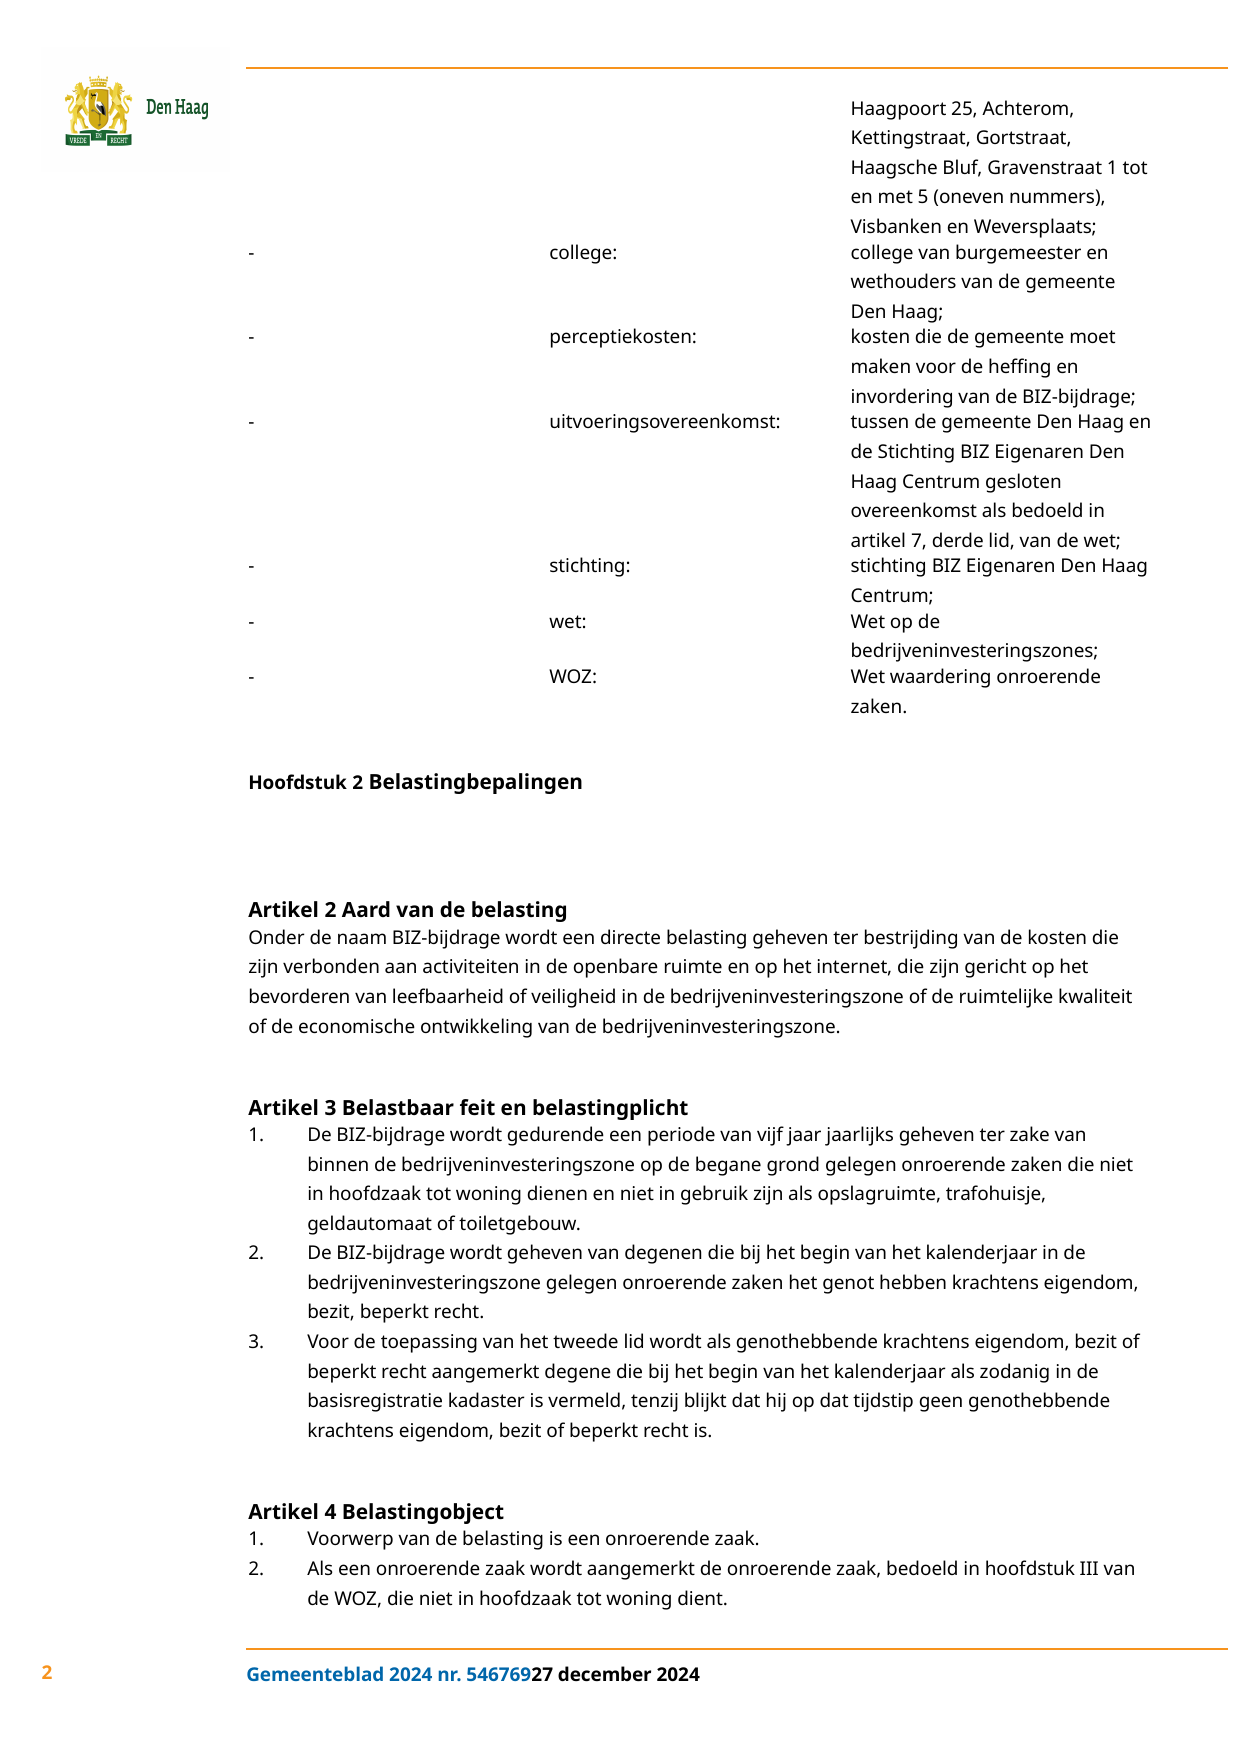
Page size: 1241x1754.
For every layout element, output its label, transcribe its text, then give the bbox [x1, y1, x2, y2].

table_cell kosten die de gemeente moet maken voor de heffing en invordering van de BIZ-bijdrage; [850, 324, 1152, 409]
table_cell Wet waardering onroerende zaken. [850, 663, 1152, 719]
table_cell WOZ: [549, 663, 850, 719]
table_cell wet: [549, 608, 850, 663]
list De BIZ-bijdrage wordt gedurende een periode van vijf jaar jaarlijks geheven ter zake van binnen de bedrijveninvesteringszone op de begane grond gelegen onroerende zaken die niet in hoofdzaak tot woning dienen en niet in gebruik zijn als opslagruimte, trafohuisje, geldautomaat of toiletgebouw. [248, 1121, 1152, 1236]
table_cell - [248, 663, 549, 719]
list Voor de toepassing van het tweede lid wordt als genothebbende krachtens eigendom, bezit of beperkt recht aangemerkt degene die bij het begin van het kalenderjaar als zodanig in de basisregistratie kadaster is vermeld, tenzij blijkt dat hij op dat tijdstip geen genothebbende krachtens eigendom, bezit of beperkt recht is. [248, 1328, 1152, 1443]
list Voorwerp van de belasting is een onroerende zaak. [248, 1526, 1152, 1551]
table_header - [248, 95, 549, 239]
list Als een onroerende zaak wordt aangemerkt de onroerende zaak, bedoeld in hoofdstuk III van de WOZ, die niet in hoofdzaak tot woning dient. [248, 1555, 1152, 1610]
table_cell - [248, 553, 549, 608]
table_cell - [248, 239, 549, 324]
table_cell Wet op de bedrijveninvesteringszones; [850, 608, 1152, 663]
table_header Haagpoort 25, Achterom, Kettingstraat, Gortstraat, Haagsche Bluf, Gravenstraat 1 tot en met 5 (oneven nummers), Visbanken en Weversplaats; [850, 95, 1152, 239]
text Artikel 2 Aard van de belasting [248, 896, 1152, 924]
text Onder de naam BIZ-bijdrage wordt een directe belasting geheven ter bestrijding van de kosten die zijn verbonden aan activiteiten in de openbare ruimte en op het internet, die zijn gericht op het bevorderen van leefbaarheid of veiligheid in de bedrijveninvesteringszone of de ruimtelijke kwaliteit of de economische ontwikkeling van de bedrijveninvesteringszone. [248, 924, 1152, 1038]
picture [41, 47, 231, 172]
table_cell - [248, 324, 549, 409]
table_cell stichting BIZ Eigenaren Den Haag Centrum; [850, 553, 1152, 608]
table_header [549, 95, 850, 239]
table_cell tussen de gemeente Den Haag en de Stichting BIZ Eigenaren Den Haag Centrum gesloten overeenkomst als bedoeld in artikel 7, derde lid, van de wet; [850, 409, 1152, 553]
table_cell college: [549, 239, 850, 324]
list De BIZ-bijdrage wordt geheven van degenen die bij het begin van het kalenderjaar in de bedrijveninvesteringszone gelegen onroerende zaken het genot hebben krachtens eigendom, bezit, beperkt recht. [248, 1239, 1152, 1324]
table_cell perceptiekosten: [549, 324, 850, 409]
table_cell college van burgemeester en wethouders van de gemeente Den Haag; [850, 239, 1152, 324]
text Artikel 3 Belastbaar feit en belastingplicht [248, 1093, 1152, 1121]
table_cell - [248, 409, 549, 553]
text Hoofdstuk 2 Belastingbepalingen [248, 767, 1152, 796]
table_cell uitvoeringsovereenkomst: [549, 409, 850, 553]
text Artikel 4 Belastingobject [248, 1497, 1152, 1526]
table_cell stichting: [549, 553, 850, 608]
table_cell - [248, 608, 549, 663]
